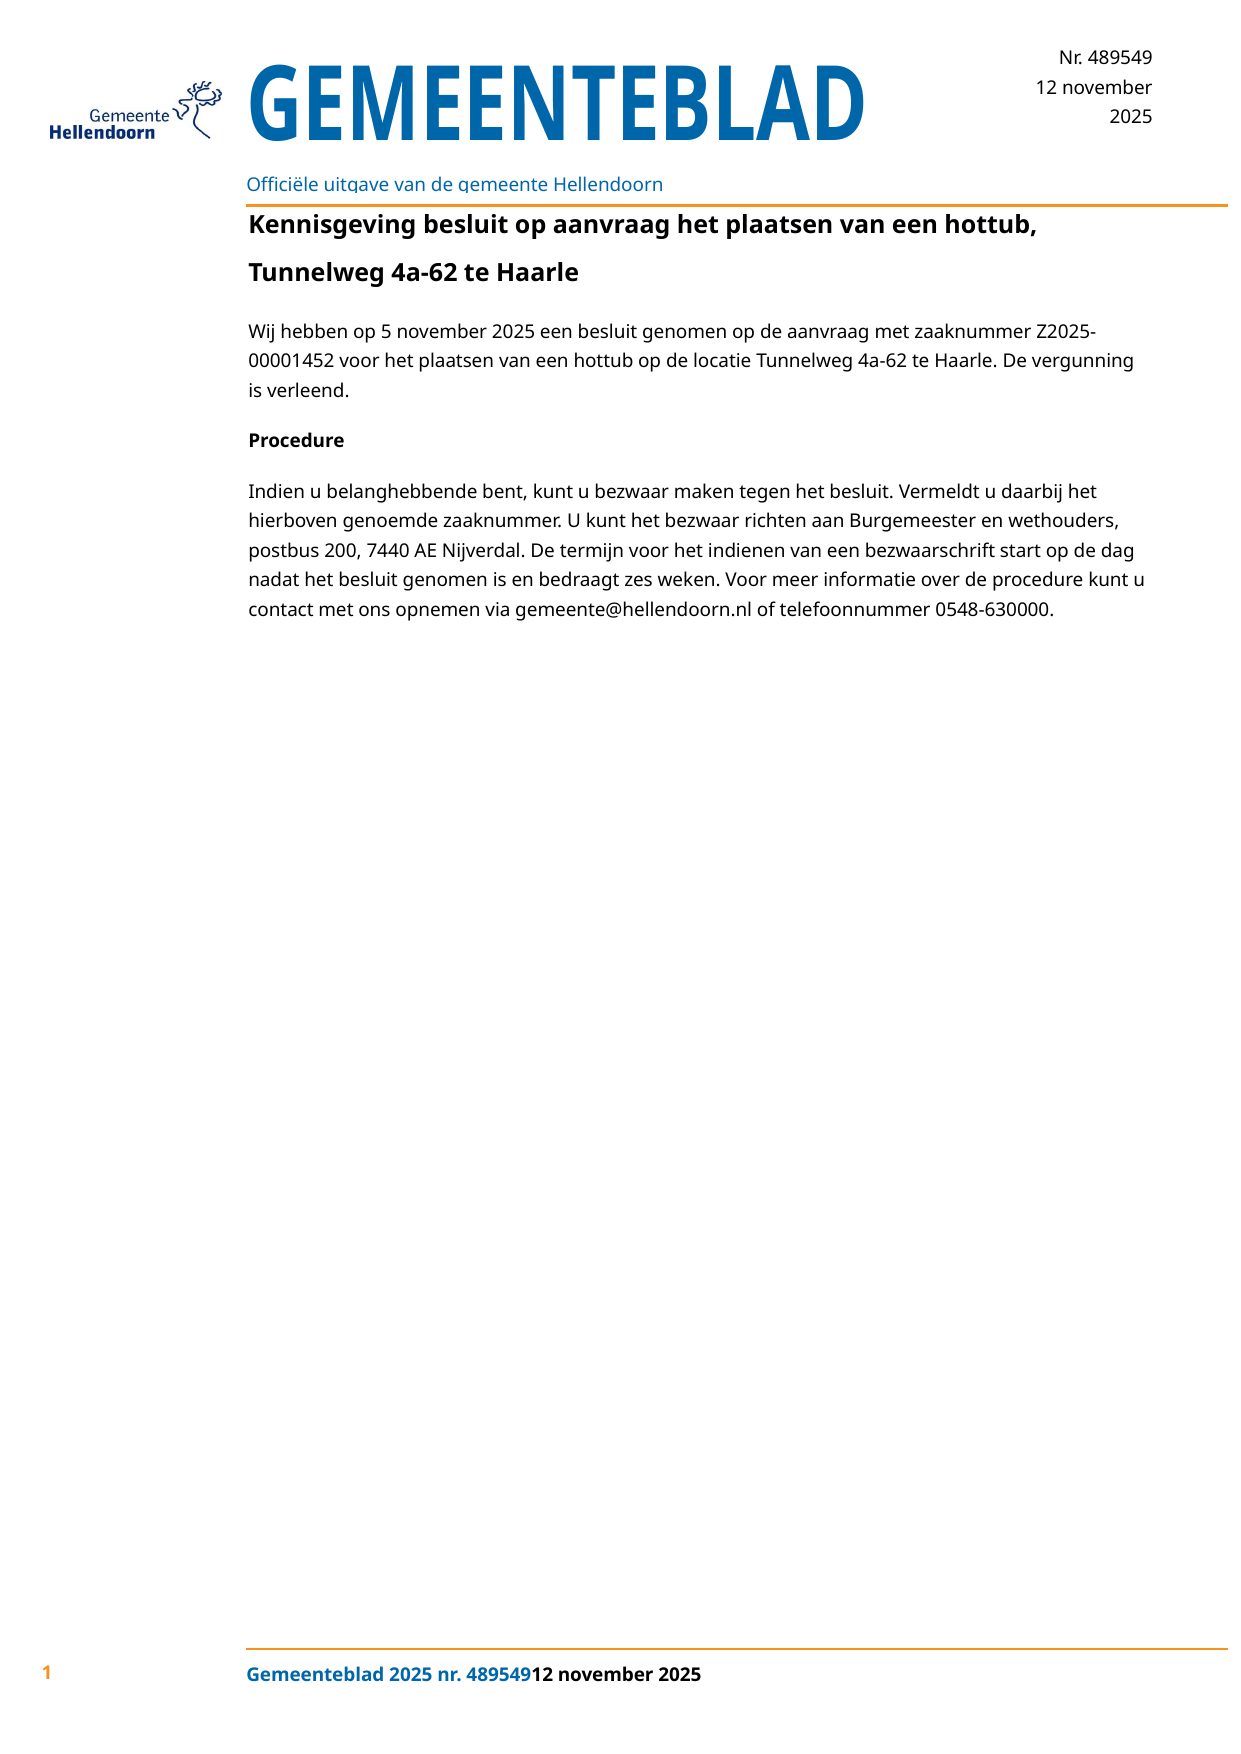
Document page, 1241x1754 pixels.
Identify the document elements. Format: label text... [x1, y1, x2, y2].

text Indien u belanghebbende bent, kunt u bezwaar maken tegen het besluit. Vermeldt u daarbij het hierboven genoemde zaaknummer. U kunt het bezwaar richten aan Burgemeester en wethouders, postbus 200, 7440 AE Nijverdal. De termijn voor het indienen van een bezwaarschrift start op de dag nadat het besluit genomen is en bedraagt zes weken. Voor meer informatie over de procedure kunt u contact met ons opnemen via gemeente@hellendoorn.nl of telefoonnummer 0548-630000. [248, 478, 1152, 622]
text Wij hebben op 5 november 2025 een besluit genomen op de aanvraag met zaaknummer Z2025-00001452 voor het plaatsen van een hottub op de locatie Tunnelweg 4a-62 te Haarle. De vergunning is verleend. [248, 318, 1152, 403]
text Procedure [248, 427, 1152, 453]
text Kennisgeving besluit op aanvraag het plaatsen van een hottub, Tunnelweg 4a-62 te Haarle [248, 207, 1152, 288]
picture [41, 47, 231, 172]
